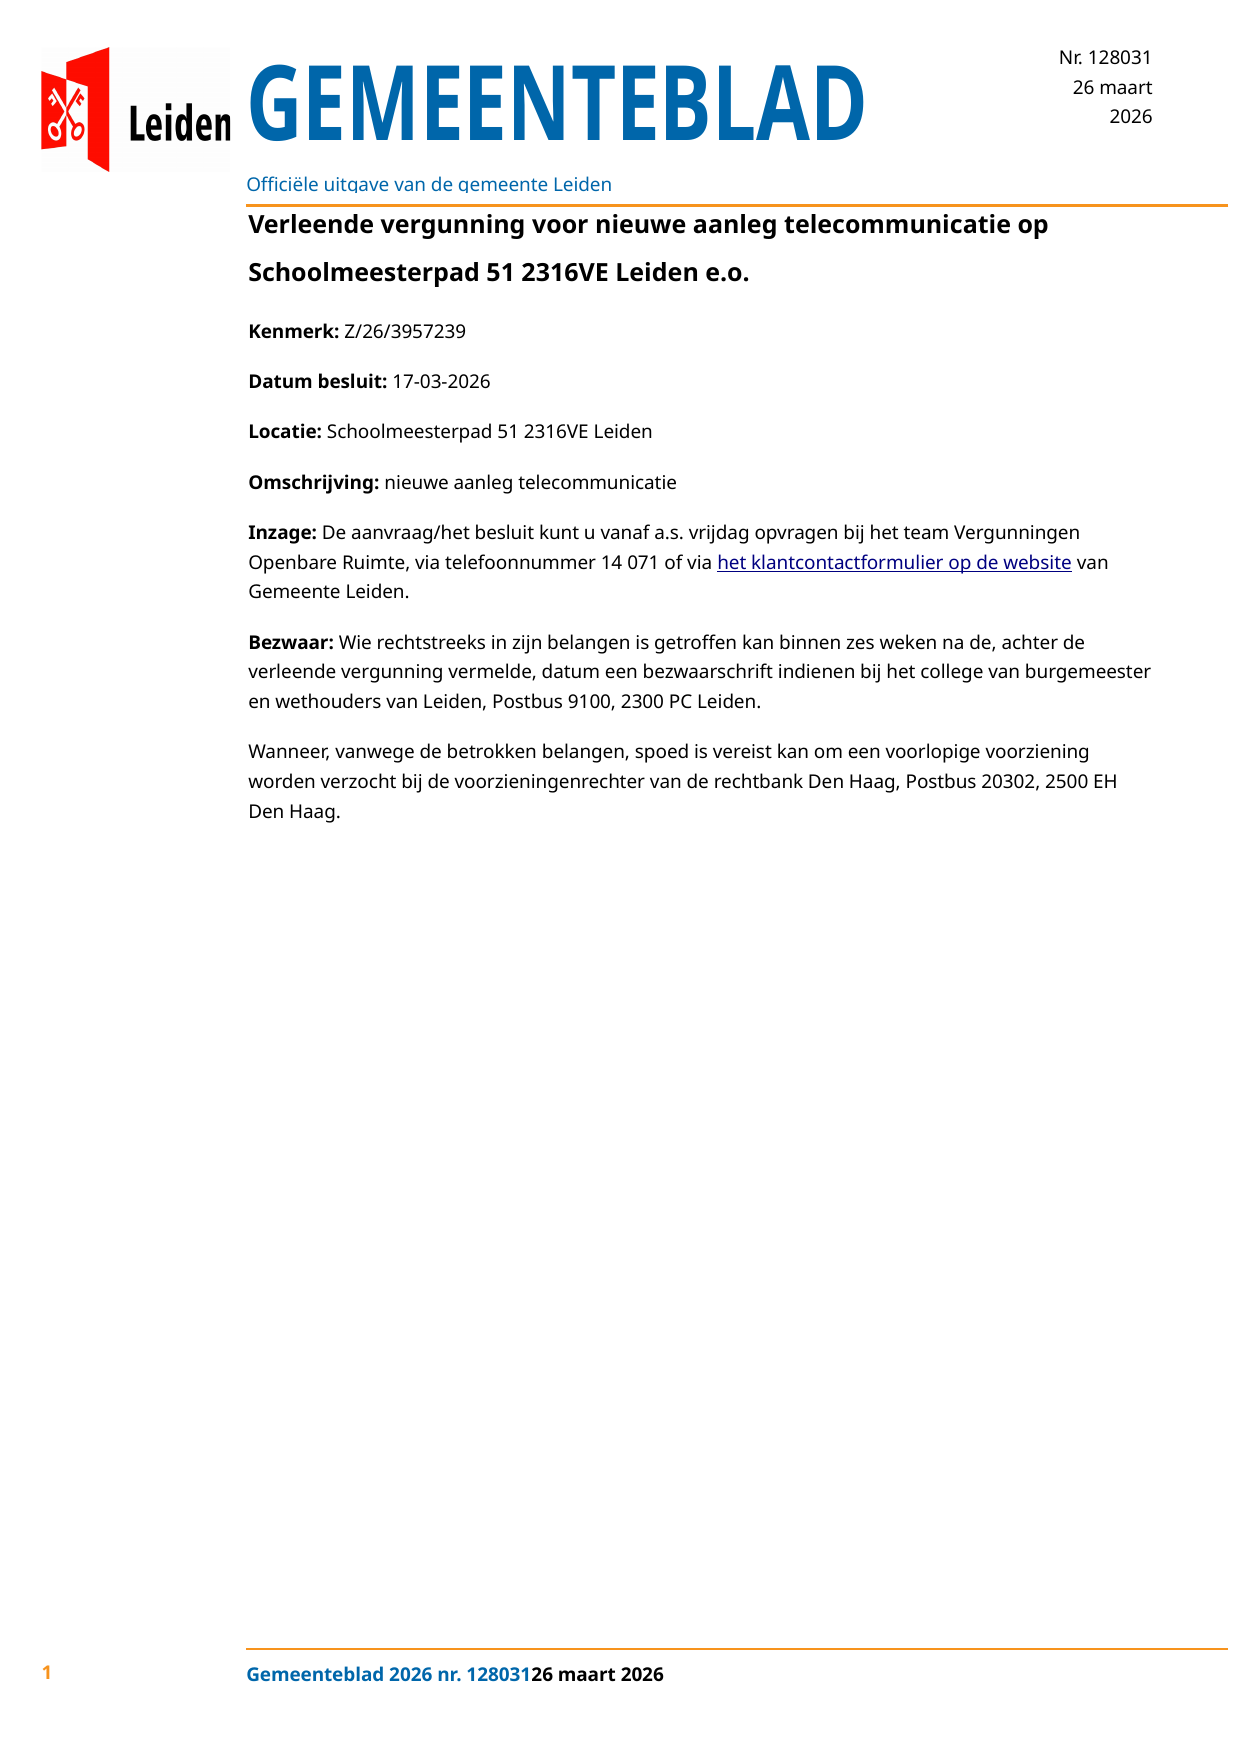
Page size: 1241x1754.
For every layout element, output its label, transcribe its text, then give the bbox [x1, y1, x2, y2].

text Verleende vergunning voor nieuwe aanleg telecommunicatie op Schoolmeesterpad 51 2316VE Leiden e.o. [248, 207, 1152, 288]
text Datum besluit: 17-03-2026 [248, 368, 1152, 394]
picture [41, 47, 231, 172]
text Wanneer, vanwege de betrokken belangen, spoed is vereist kan om een voorlopige voorziening worden verzocht bij de voorzieningenrechter van de rechtbank Den Haag, Postbus 20302, 2500 EH Den Haag. [248, 739, 1152, 824]
text Inzage: De aanvraag/het besluit kunt u vanaf a.s. vrijdag opvragen bij het team Vergunningen Openbare Ruimte, via telefoonnummer 14 071 of via het klantcontactformulier op de website van Gemeente Leiden. [248, 519, 1152, 604]
text Kenmerk: Z/26/3957239 [248, 318, 1152, 344]
text Locatie: Schoolmeesterpad 51 2316VE Leiden [248, 419, 1152, 444]
text Omschrijving: nieuwe aanleg telecommunicatie [248, 469, 1152, 495]
text Bezwaar: Wie rechtstreeks in zijn belangen is getroffen kan binnen zes weken na de, achter de verleende vergunning vermelde, datum een bezwaarschrift indienen bij het college van burgemeester en wethouders van Leiden, Postbus 9100, 2300 PC Leiden. [248, 629, 1152, 714]
